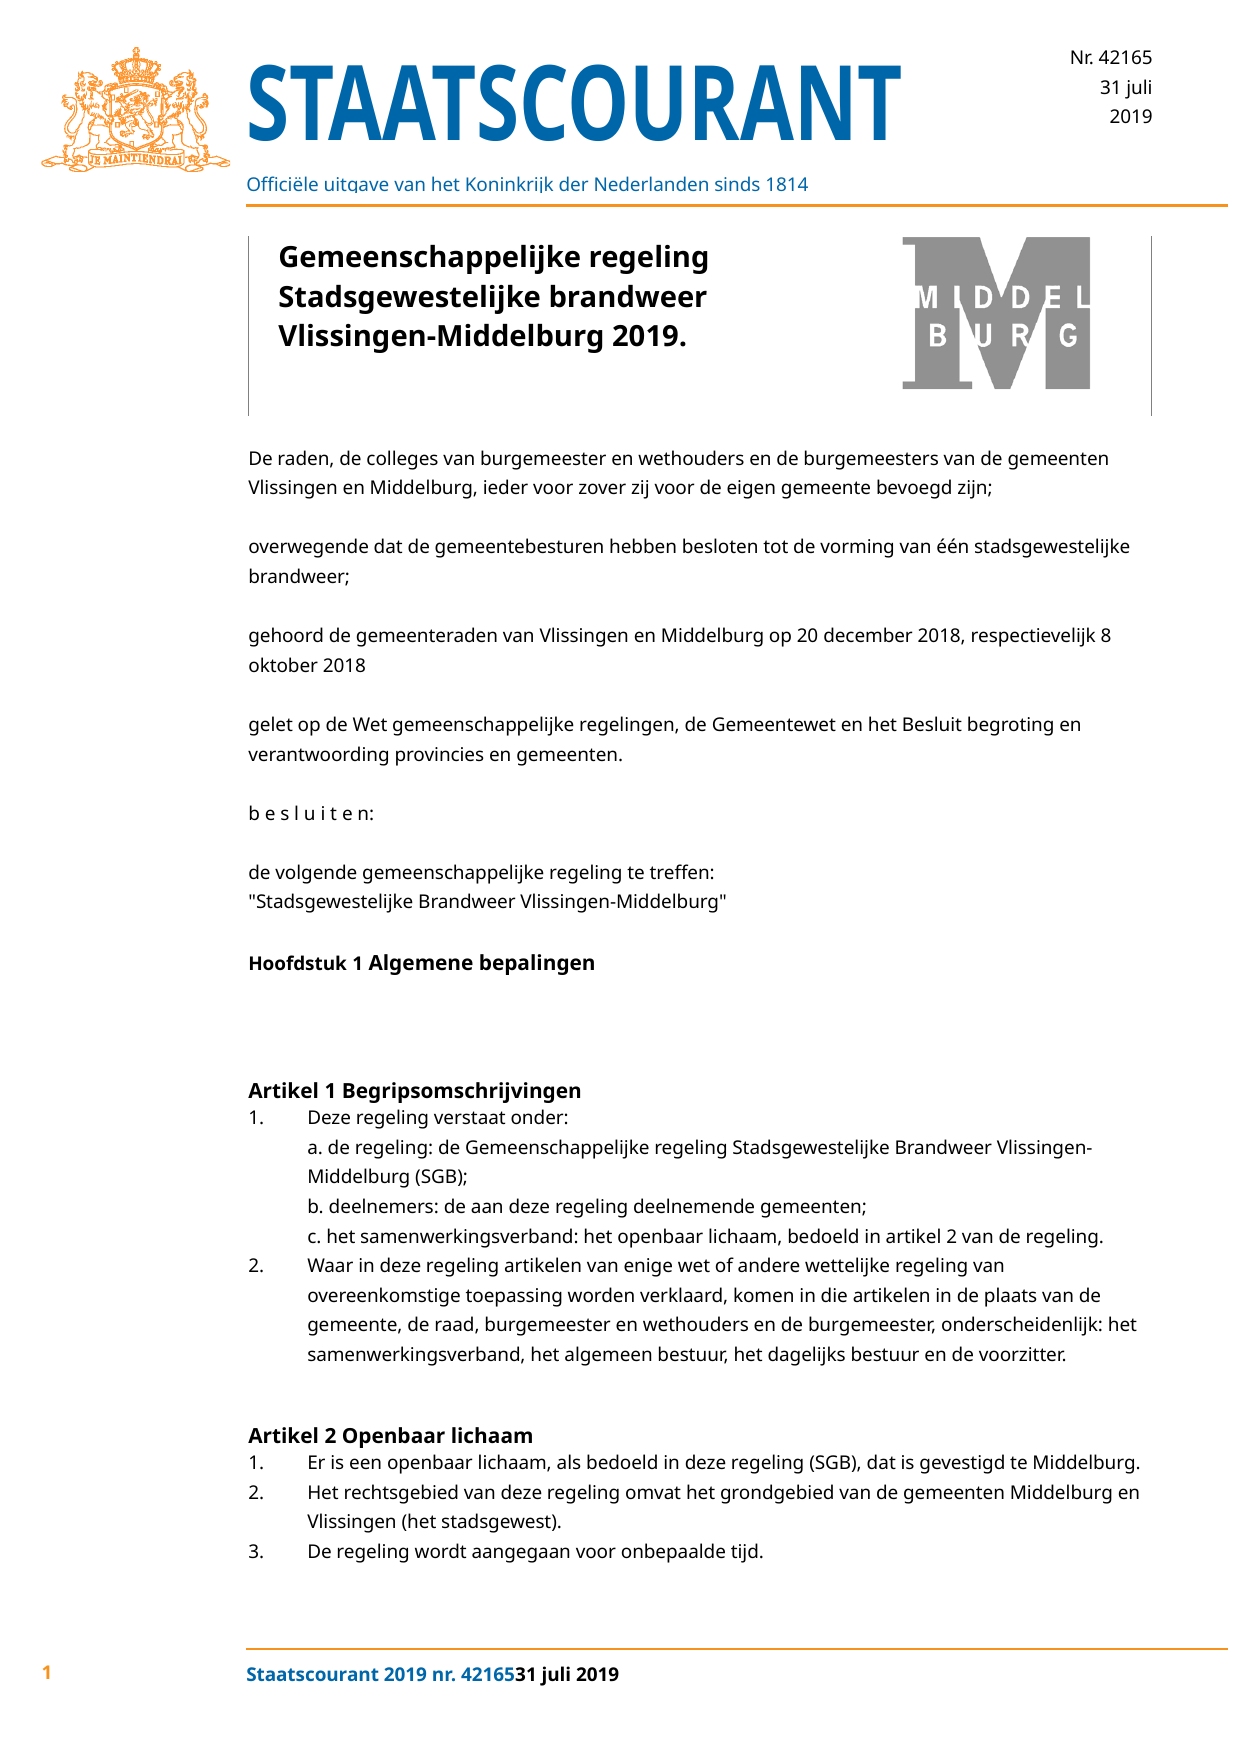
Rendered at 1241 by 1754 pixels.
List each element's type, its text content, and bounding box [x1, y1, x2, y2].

list a. de regeling: de Gemeenschappelijke regeling Stadsgewestelijke Brandweer Vlissingen-Middelburg (SGB); [248, 1134, 1152, 1189]
list Er is een openbaar lichaam, als bedoeld in deze regeling (SGB), dat is gevestigd te Middelburg. [248, 1449, 1152, 1475]
list b. deelnemers: de aan deze regeling deelnemende gemeenten; [248, 1193, 1152, 1219]
list Deze regeling verstaat onder: [248, 1104, 1152, 1130]
text gelet op de Wet gemeenschappelijke regelingen, de Gemeentewet en het Besluit begroting en verantwoording provincies en gemeenten. [248, 711, 1152, 767]
text Artikel 1 Begripsomschrijvingen [248, 1076, 1152, 1104]
table_header [850, 236, 1151, 416]
picture [41, 47, 231, 172]
text Hoofdstuk 1 Algemene bepalingen [248, 948, 1152, 976]
text de volgende gemeenschappelijke regeling te treffen: [248, 859, 1152, 885]
text Artikel 2 Openbaar lichaam [248, 1421, 1152, 1449]
text b e s l u i t e n: [248, 800, 1152, 826]
text "Stadsgewestelijke Brandweer Vlissingen-Middelburg" [248, 889, 1152, 914]
picture [882, 236, 1119, 390]
list De regeling wordt aangegaan voor onbepaalde tijd. [248, 1538, 1152, 1564]
list Waar in deze regeling artikelen van enige wet of andere wettelijke regeling van overeenkomstige toepassing worden verklaard, komen in die artikelen in de plaats van de gemeente, de raad, burgemeester en wethouders en de burgemeester, onderscheidenlijk: het samenwerkingsverband, het algemeen bestuur, het dagelijks bestuur en de voorzitter. [248, 1252, 1152, 1367]
text De raden, de colleges van burgemeester en wethouders en de burgemeesters van de gemeenten Vlissingen en Middelburg, ieder voor zover zij voor de eigen gemeente bevoegd zijn; [248, 445, 1152, 500]
table_header Gemeenschappelijke regeling Stadsgewestelijke brandweer Vlissingen-Middelburg 2019. [249, 236, 850, 416]
text gehoord de gemeenteraden van Vlissingen en Middelburg op 20 december 2018, respectievelijk 8 oktober 2018 [248, 622, 1152, 678]
text overwegende dat de gemeentebesturen hebben besloten tot de vorming van één stadsgewestelijke brandweer; [248, 534, 1152, 589]
list c. het samenwerkingsverband: het openbaar lichaam, bedoeld in artikel 2 van de regeling. [248, 1223, 1152, 1248]
list Het rechtsgebied van deze regeling omvat het grondgebied van de gemeenten Middelburg en Vlissingen (het stadsgewest). [248, 1479, 1152, 1534]
